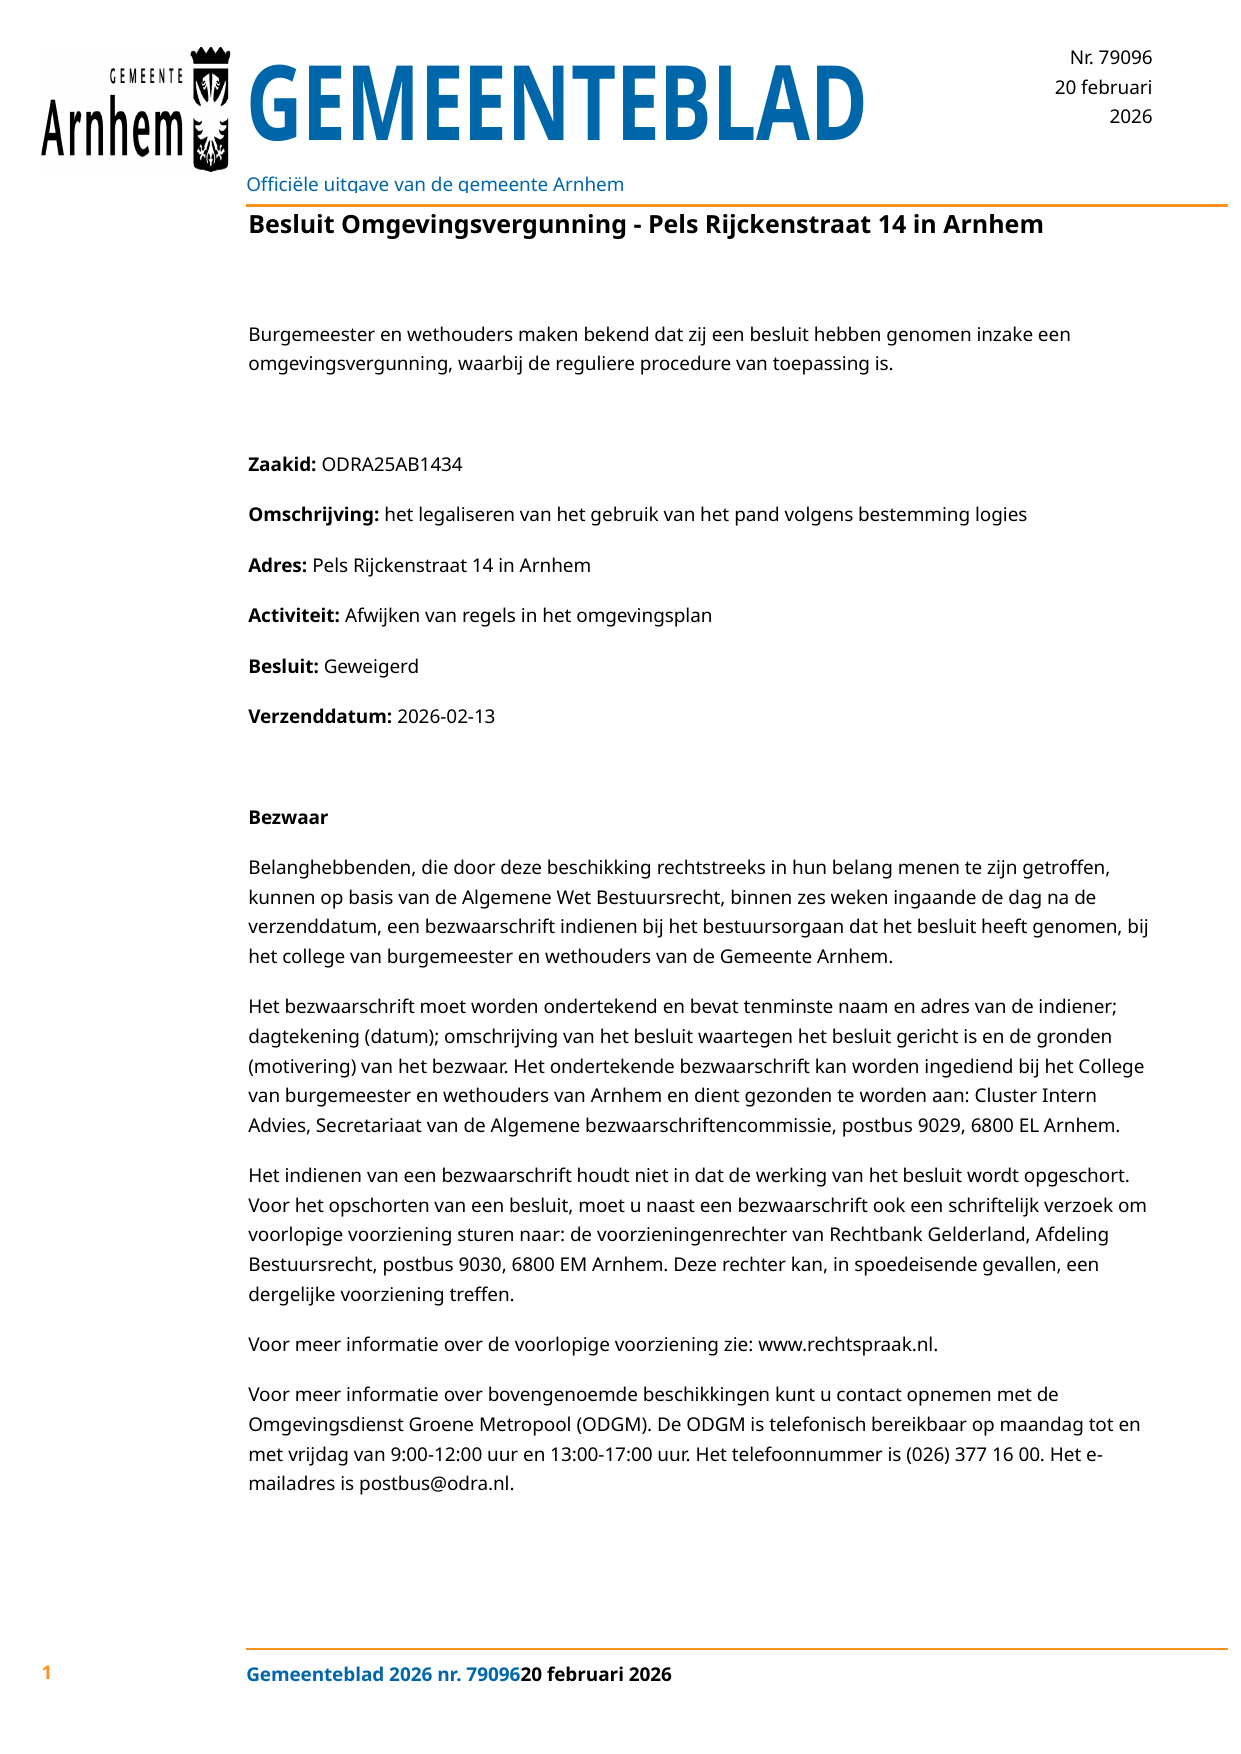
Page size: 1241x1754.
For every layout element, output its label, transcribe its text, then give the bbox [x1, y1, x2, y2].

text Besluit: Geweigerd [248, 653, 1152, 678]
text Bezwaar [248, 804, 1152, 830]
text Verzenddatum: 2026-02-13 [248, 703, 1152, 729]
text Voor meer informatie over bovengenoemde beschikkingen kunt u contact opnemen met de Omgevingsdienst Groene Metropool (ODGM). De ODGM is telefonisch bereikbaar op maandag tot en met vrijdag van 9:00-12:00 uur en 13:00-17:00 uur. Het telefoonnummer is (026) 377 16 00. Het e-mailadres is postbus@odra.nl. [248, 1382, 1152, 1496]
text Het bezwaarschrift moet worden ondertekend en bevat tenminste naam en adres van de indiener; dagtekening (datum); omschrijving van het besluit waartegen het besluit gericht is en de gronden (motivering) van het bezwaar. Het ondertekende bezwaarschrift kan worden ingediend bij het College van burgemeester en wethouders van Arnhem en dient gezonden te worden aan: Cluster Intern Advies, Secretariaat van de Algemene bezwaarschriftencommissie, postbus 9029, 6800 EL Arnhem. [248, 994, 1152, 1138]
text Besluit Omgevingsvergunning - Pels Rijckenstraat 14 in Arnhem [248, 207, 1152, 241]
text Zaakid: ODRA25AB1434 [248, 451, 1152, 477]
text Adres: Pels Rijckenstraat 14 in Arnhem [248, 552, 1152, 578]
text Activiteit: Afwijken van regels in het omgevingsplan [248, 602, 1152, 628]
text Het indienen van een bezwaarschrift houdt niet in dat de werking van het besluit wordt opgeschort. Voor het opschorten van een besluit, moet u naast een bezwaarschrift ook een schriftelijk verzoek om voorlopige voorziening sturen naar: de voorzieningenrechter van Rechtbank Gelderland, Afdeling Bestuursrecht, postbus 9030, 6800 EM Arnhem. Deze rechter kan, in spoedeisende gevallen, een dergelijke voorziening treffen. [248, 1162, 1152, 1306]
text Belanghebbenden, die door deze beschikking rechtstreeks in hun belang menen te zijn getroffen, kunnen op basis van de Algemene Wet Bestuursrecht, binnen zes weken ingaande de dag na de verzenddatum, een bezwaarschrift indienen bij het bestuursorgaan dat het besluit heeft genomen, bij het college van burgemeester en wethouders van de Gemeente Arnhem. [248, 854, 1152, 969]
text Voor meer informatie over de voorlopige voorziening zie: www.rechtspraak.nl. [248, 1331, 1152, 1357]
picture [41, 47, 231, 172]
text Burgemeester en wethouders maken bekend dat zij een besluit hebben genomen inzake een omgevingsvergunning, waarbij de reguliere procedure van toepassing is. [248, 321, 1152, 376]
text Omschrijving: het legaliseren van het gebruik van het pand volgens bestemming logies [248, 502, 1152, 527]
